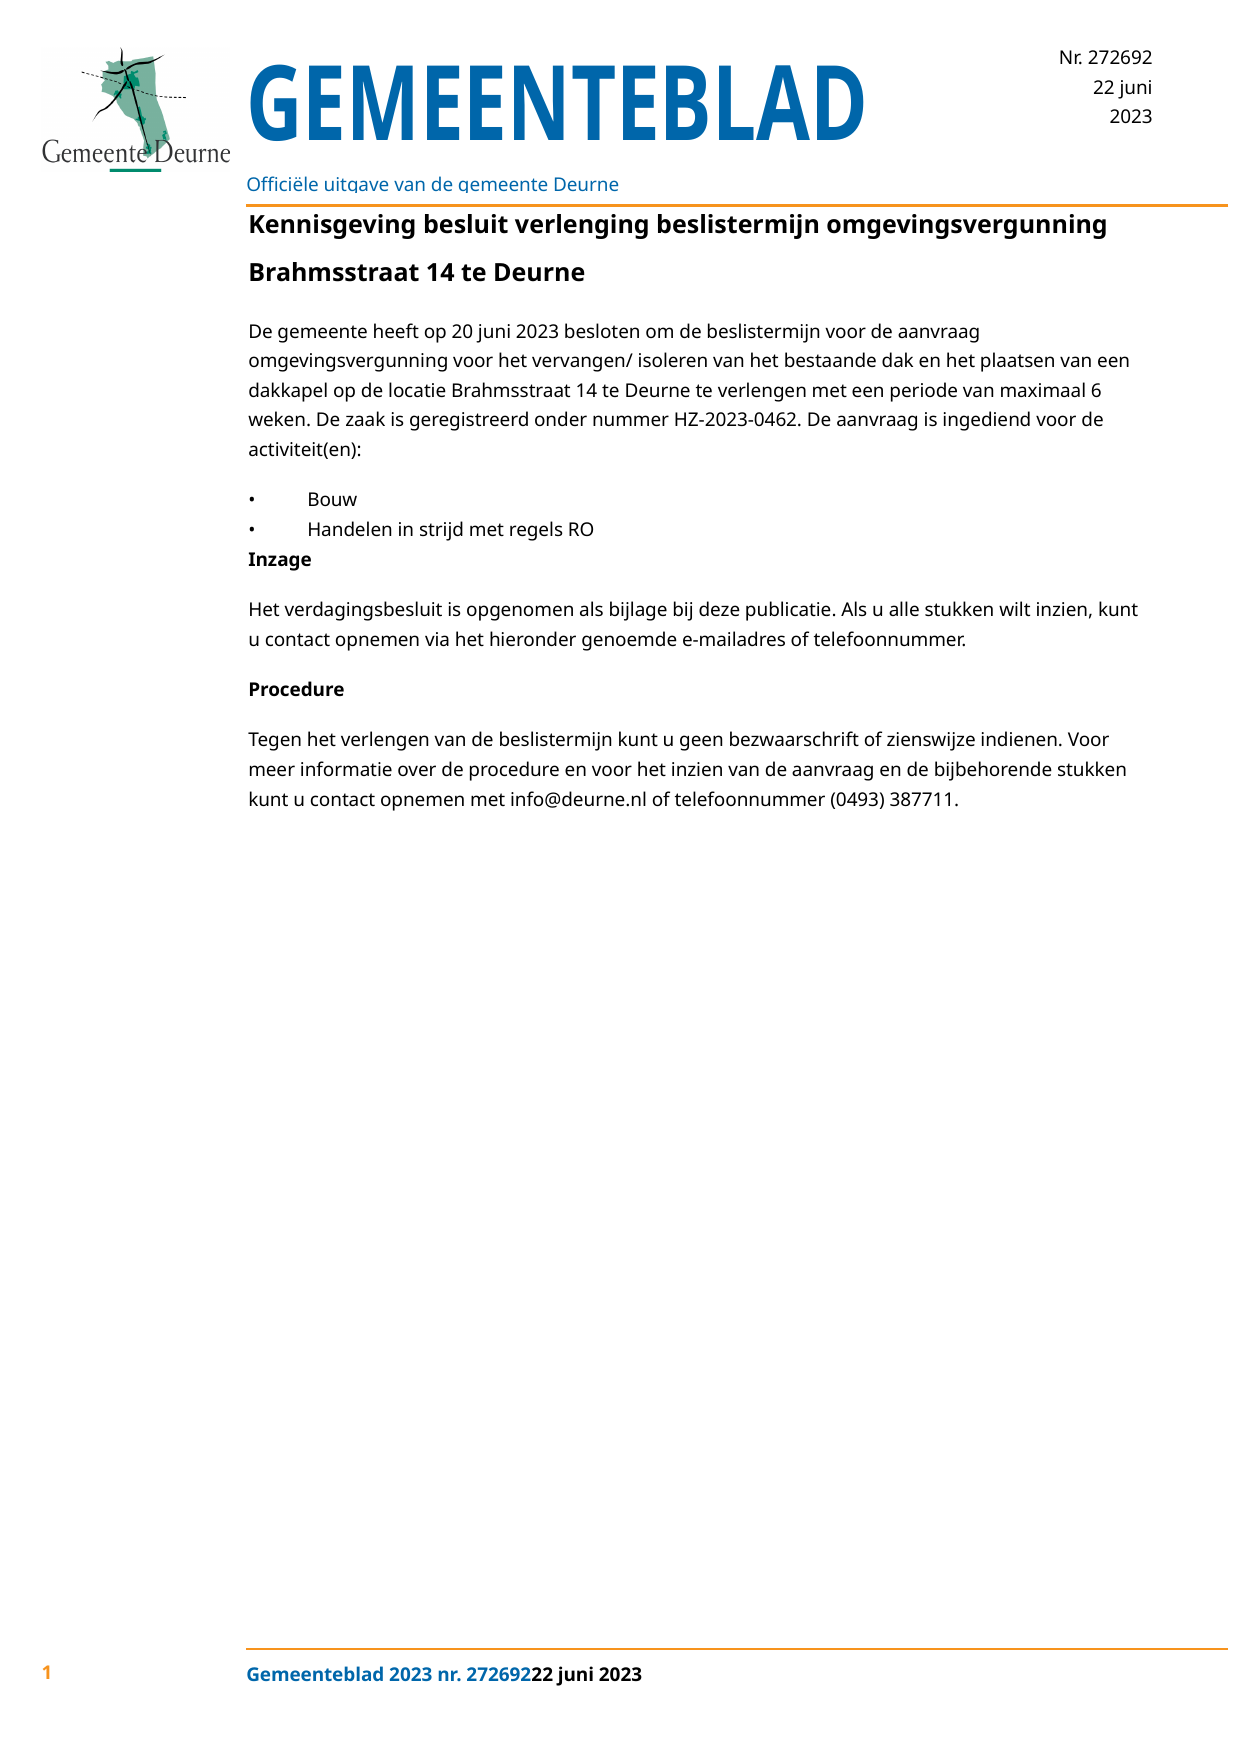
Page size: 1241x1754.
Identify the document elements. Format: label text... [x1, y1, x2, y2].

text Tegen het verlengen van de beslistermijn kunt u geen bezwaarschrift of zienswijze indienen. Voor meer informatie over de procedure en voor het inzien van de aanvraag en de bijbehorende stukken kunt u contact opnemen met info@deurne.nl of telefoonnummer (0493) 387711. [248, 727, 1152, 812]
list Handelen in strijd met regels RO [248, 516, 1152, 542]
text Procedure [248, 676, 1152, 702]
text Kennisgeving besluit verlenging beslistermijn omgevingsvergunning Brahmsstraat 14 te Deurne [248, 207, 1152, 288]
list Bouw [248, 487, 1152, 512]
text Het verdagingsbesluit is opgenomen als bijlage bij deze publicatie. Als u alle stukken wilt inzien, kunt u contact opnemen via het hieronder genoemde e-mailadres of telefoonnummer. [248, 596, 1152, 652]
text De gemeente heeft op 20 juni 2023 besloten om de beslistermijn voor de aanvraag omgevingsvergunning voor het vervangen/ isoleren van het bestaande dak en het plaatsen van een dakkapel op de locatie Brahmsstraat 14 te Deurne te verlengen met een periode van maximaal 6 weken. De zaak is geregistreerd onder nummer HZ-2023-0462. De aanvraag is ingediend voor de activiteit(en): [248, 318, 1152, 462]
text Inzage [248, 546, 1152, 572]
picture [41, 47, 231, 172]
